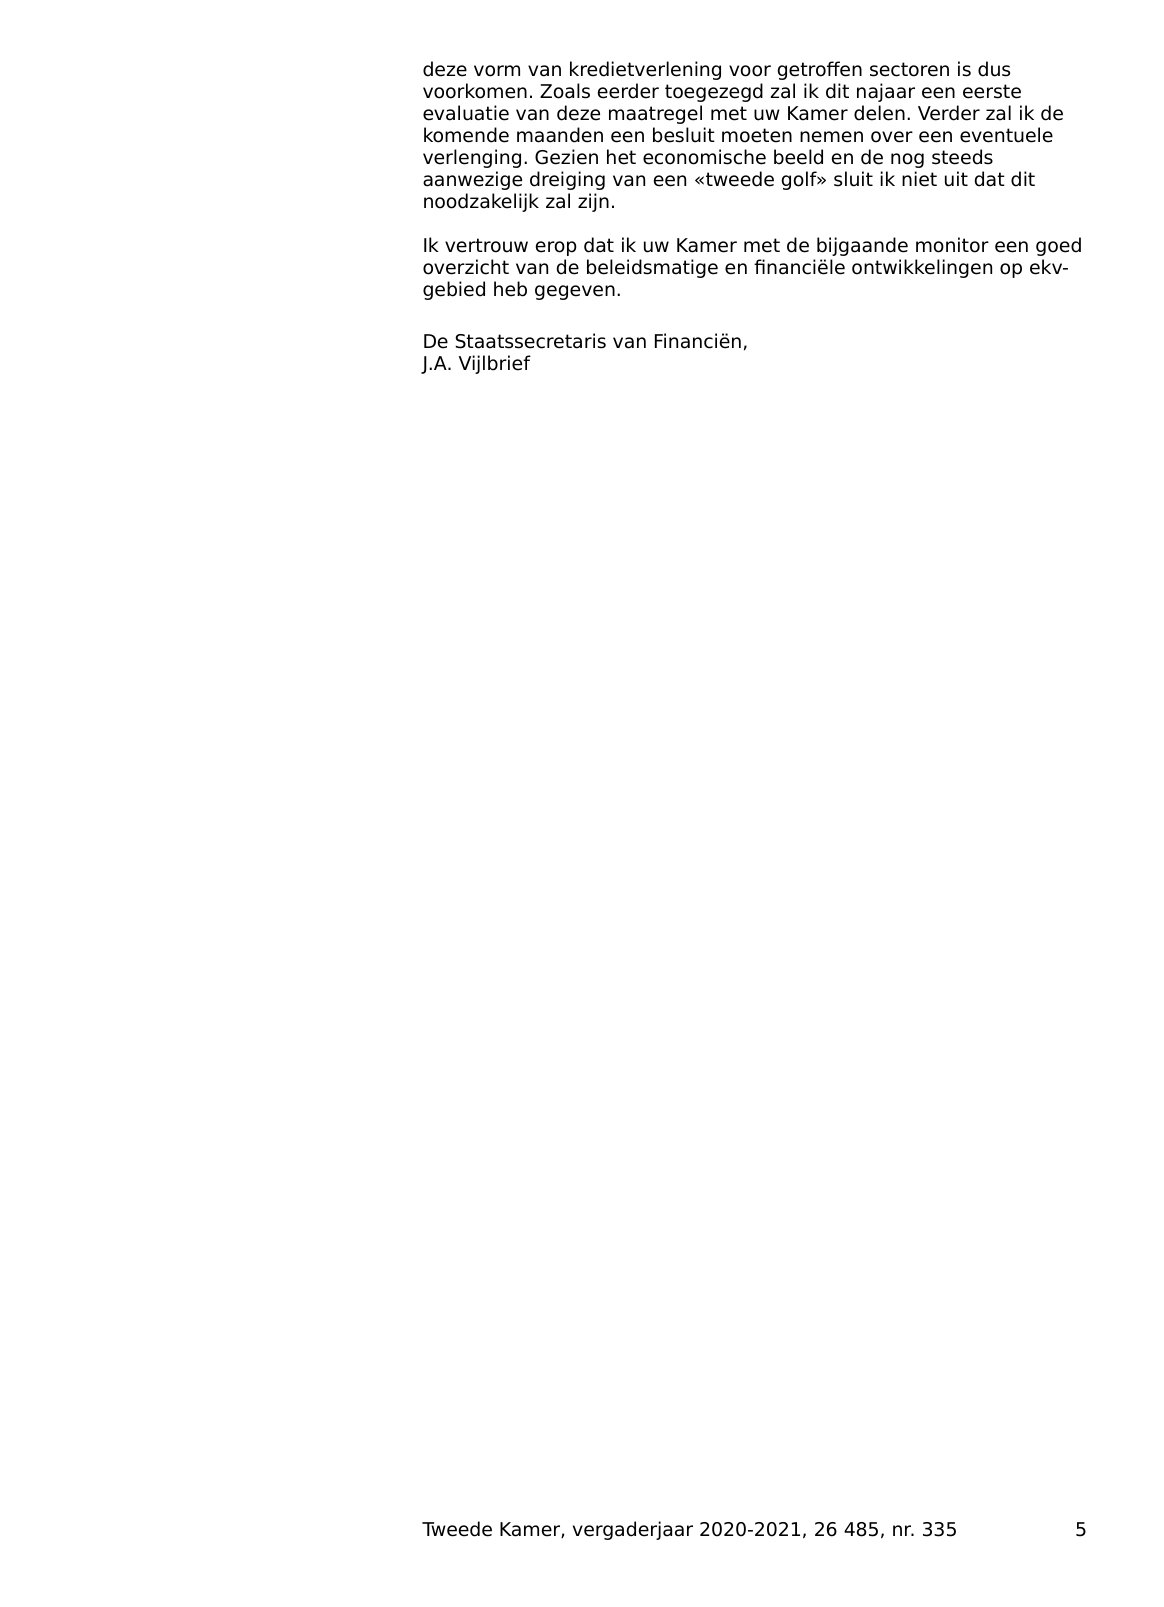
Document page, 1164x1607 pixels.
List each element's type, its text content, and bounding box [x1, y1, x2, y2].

text De Staatssecretaris van Financiën, J.A. Vijlbrief [422, 331, 1087, 375]
text Ik vertrouw erop dat ik uw Kamer met de bijgaande monitor een goed overzicht van de beleidsmatige en financiële ontwikkelingen op ekv-gebied heb gegeven. [422, 235, 1087, 301]
text deze vorm van kredietverlening voor getroffen sectoren is dus voorkomen. Zoals eerder toegezegd zal ik dit najaar een eerste evaluatie van deze maatregel met uw Kamer delen. Verder zal ik de komende maanden een besluit moeten nemen over een eventuele verlenging. Gezien het economische beeld en de nog steeds aanwezige dreiging van een «tweede golf» sluit ik niet uit dat dit noodzakelijk zal zijn. [422, 59, 1087, 213]
